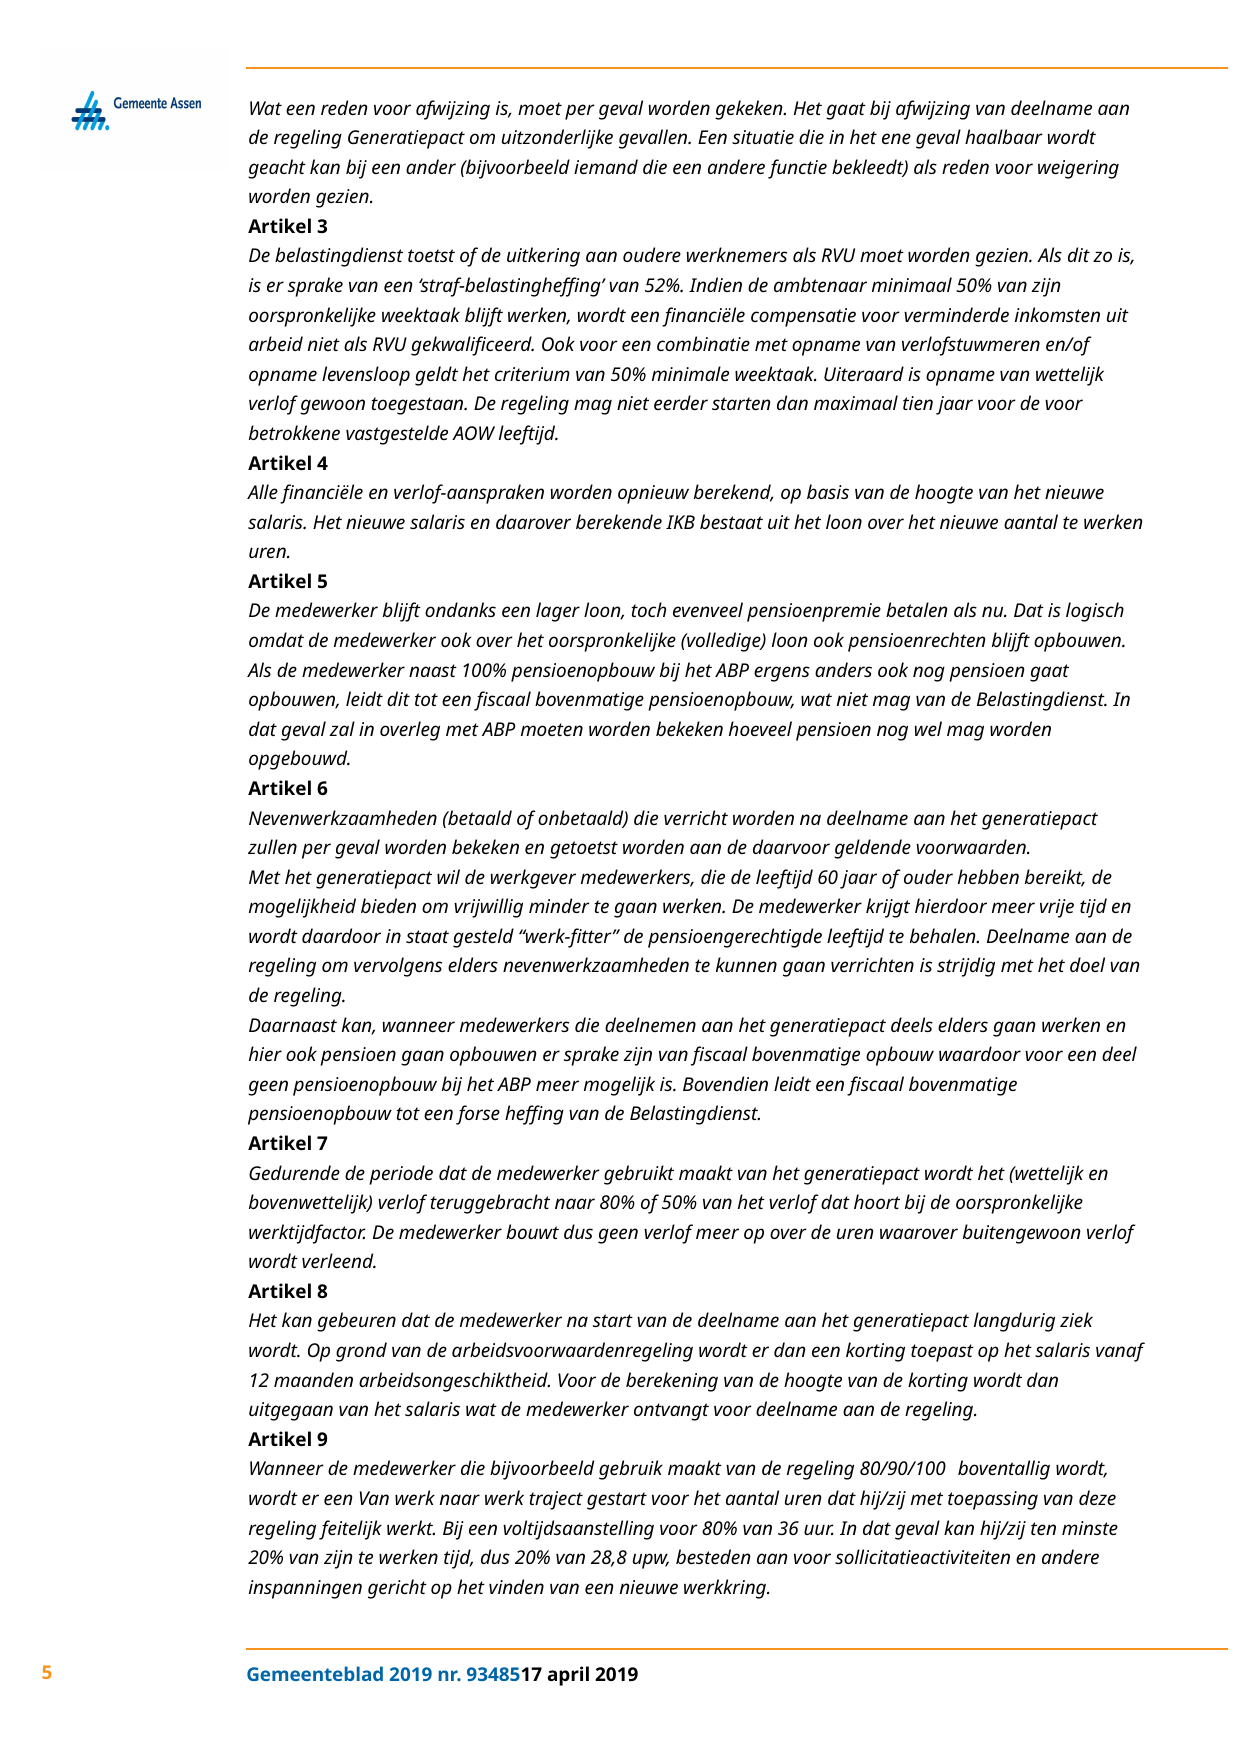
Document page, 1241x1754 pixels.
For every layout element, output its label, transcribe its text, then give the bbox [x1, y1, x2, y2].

text Gedurende de periode dat de medewerker gebruikt maakt van het generatiepact wordt het (wettelijk en bovenwettelijk) verlof teruggebracht naar 80% of 50% van het verlof dat hoort bij de oorspronkelijke werktijdfactor. De medewerker bouwt dus geen verlof meer op over de uren waarover buitengewoon verlof wordt verleend. [248, 1160, 1152, 1274]
text Daarnaast kan, wanneer medewerkers die deelnemen aan het generatiepact deels elders gaan werken en hier ook pensioen gaan opbouwen er sprake zijn van fiscaal bovenmatige opbouw waardoor voor een deel geen pensioenopbouw bij het ABP meer mogelijk is. Bovendien leidt een fiscaal bovenmatige pensioenopbouw tot een forse heffing van de Belastingdienst. [248, 1012, 1152, 1126]
text Wat een reden voor afwijzing is, moet per geval worden gekeken. Het gaat bij afwijzing van deelname aan de regeling Generatiepact om uitzonderlijke gevallen. Een situatie die in het ene geval haalbaar wordt geacht kan bij een ander (bijvoorbeeld iemand die een andere functie bekleedt) als reden voor weigering worden gezien. [248, 95, 1152, 209]
text Artikel 4 [248, 450, 1152, 476]
text Wanneer de medewerker die bijvoorbeeld gebruik maakt van de regeling 80/90/100 boventallig wordt, wordt er een Van werk naar werk traject gestart voor het aantal uren dat hij/zij met toepassing van deze regeling feitelijk werkt. Bij een voltijdsaanstelling voor 80% van 36 uur. In dat geval kan hij/zij ten minste 20% van zijn te werken tijd, dus 20% van 28,8 upw, besteden aan voor sollicitatieactiviteiten en andere inspanningen gericht op het vinden van een nieuwe werkkring. [248, 1456, 1152, 1600]
picture [41, 47, 231, 172]
text De belastingdienst toetst of de uitkering aan oudere werknemers als RVU moet worden gezien. Als dit zo is, is er sprake van een ‘straf-belastingheffing’ van 52%. Indien de ambtenaar minimaal 50% van zijn oorspronkelijke weektaak blijft werken, wordt een financiële compensatie voor verminderde inkomsten uit arbeid niet als RVU gekwalificeerd. Ook voor een combinatie met opname van verlofstuwmeren en/of opname levensloop geldt het criterium van 50% minimale weektaak. Uiteraard is opname van wettelijk verlof gewoon toegestaan. De regeling mag niet eerder starten dan maximaal tien jaar voor de voor betrokkene vastgestelde AOW leeftijd. [248, 243, 1152, 446]
text Het kan gebeuren dat de medewerker na start van de deelname aan het generatiepact langdurig ziek wordt. Op grond van de arbeidsvoorwaardenregeling wordt er dan een korting toepast op het salaris vanaf 12 maanden arbeidsongeschiktheid. Voor de berekening van de hoogte van de korting wordt dan uitgegaan van het salaris wat de medewerker ontvangt voor deelname aan de regeling. [248, 1308, 1152, 1422]
text Artikel 8 [248, 1278, 1152, 1304]
text Artikel 6 [248, 775, 1152, 801]
text De medewerker blijft ondanks een lager loon, toch evenveel pensioenpremie betalen als nu. Dat is logisch omdat de medewerker ook over het oorspronkelijke (volledige) loon ook pensioenrechten blijft opbouwen. [248, 598, 1152, 653]
text Als de medewerker naast 100% pensioenopbouw bij het ABP ergens anders ook nog pensioen gaat opbouwen, leidt dit tot een fiscaal bovenmatige pensioenopbouw, wat niet mag van de Belastingdienst. In dat geval zal in overleg met ABP moeten worden bekeken hoeveel pensioen nog wel mag worden opgebouwd. [248, 657, 1152, 771]
text Artikel 5 [248, 568, 1152, 594]
text Met het generatiepact wil de werkgever medewerkers, die de leeftijd 60 jaar of ouder hebben bereikt, de mogelijkheid bieden om vrijwillig minder te gaan werken. De medewerker krijgt hierdoor meer vrije tijd en wordt daardoor in staat gesteld “werk-fitter” de pensioengerechtigde leeftijd te behalen. Deelname aan de regeling om vervolgens elders nevenwerkzaamheden te kunnen gaan verrichten is strijdig met het doel van de regeling. [248, 864, 1152, 1008]
text Artikel 3 [248, 213, 1152, 239]
text Artikel 7 [248, 1130, 1152, 1156]
text Artikel 9 [248, 1426, 1152, 1452]
text Alle financiële en verlof-aanspraken worden opnieuw berekend, op basis van de hoogte van het nieuwe salaris. Het nieuwe salaris en daarover berekende IKB bestaat uit het loon over het nieuwe aantal te werken uren. [248, 479, 1152, 564]
text Nevenwerkzaamheden (betaald of onbetaald) die verricht worden na deelname aan het generatiepact zullen per geval worden bekeken en getoetst worden aan de daarvoor geldende voorwaarden. [248, 805, 1152, 860]
